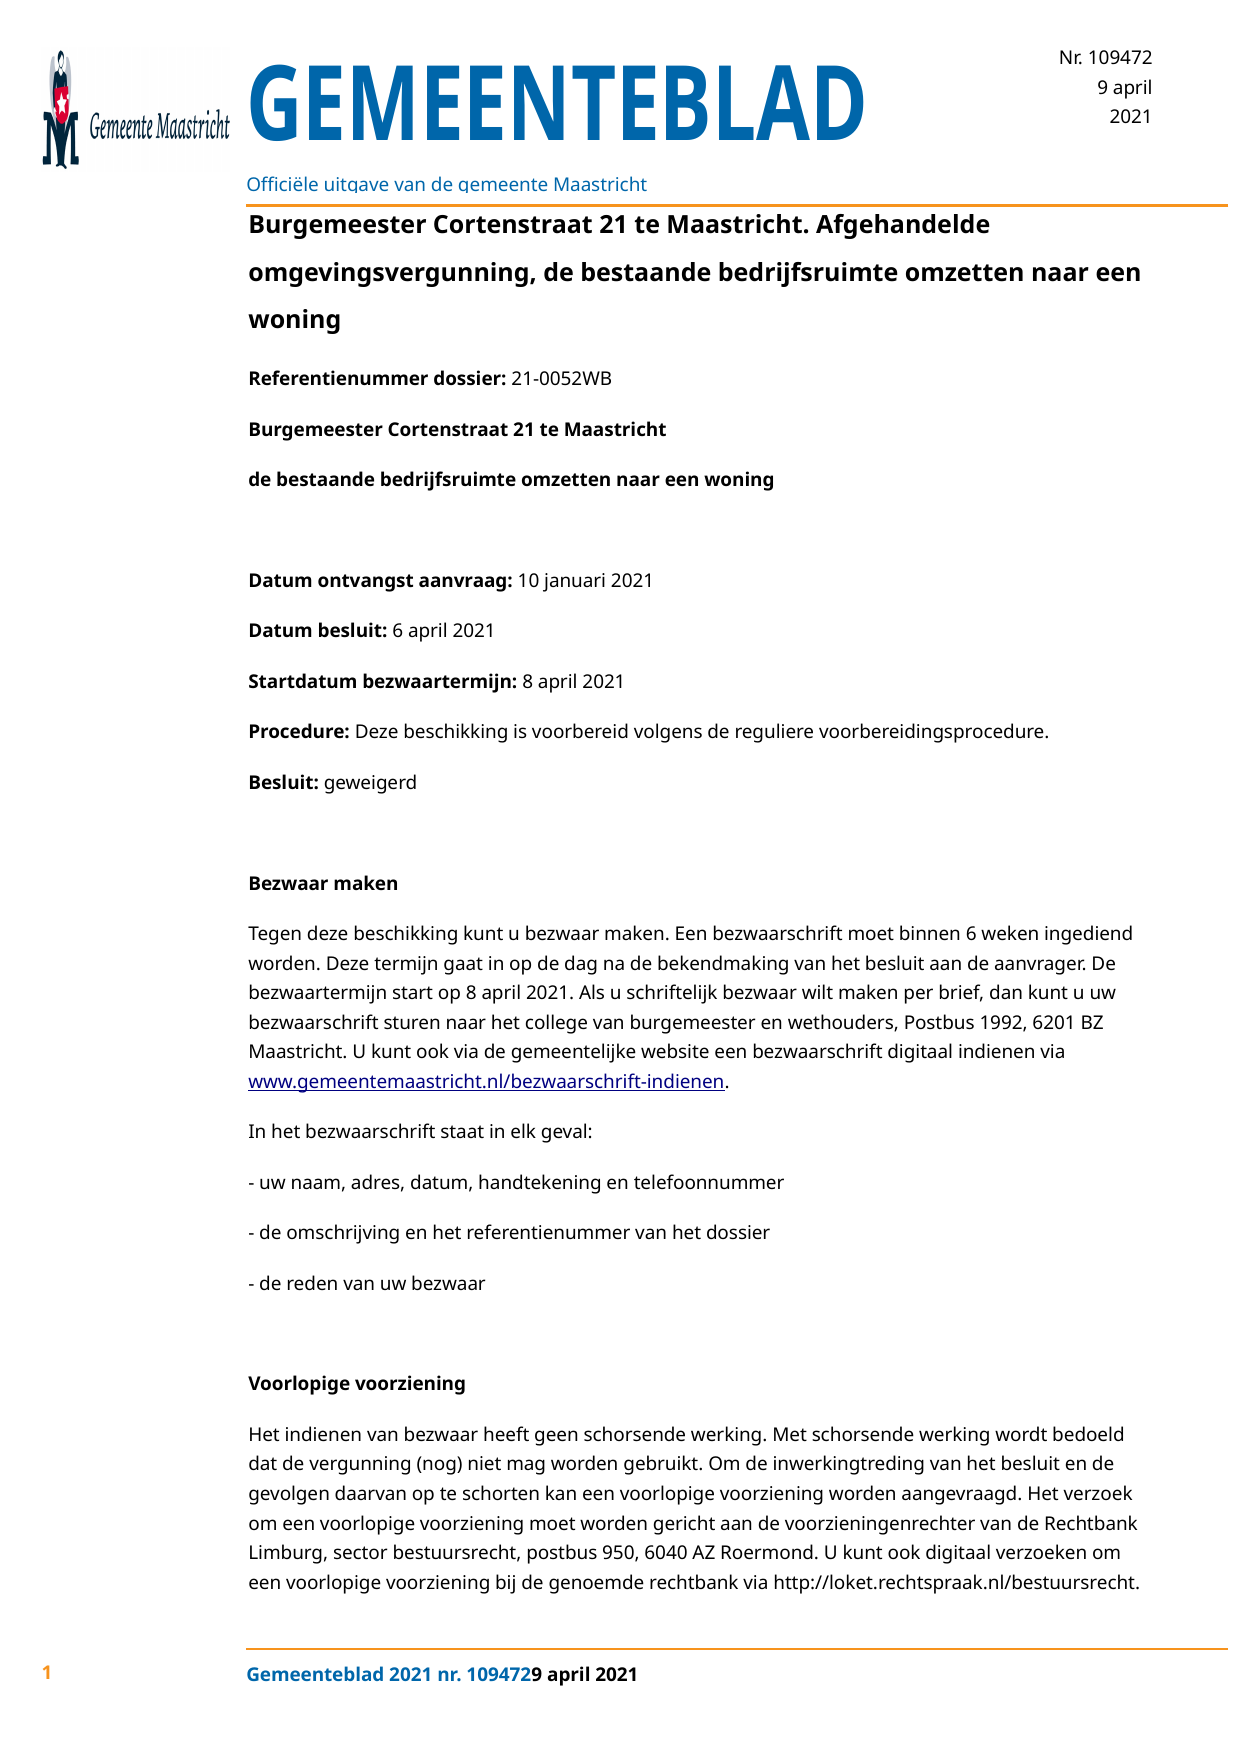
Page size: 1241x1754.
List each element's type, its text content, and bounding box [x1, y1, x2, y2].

text Referentienummer dossier: 21-0052WB [248, 366, 1152, 391]
text - de reden van uw bezwaar [248, 1270, 1152, 1295]
text Tegen deze beschikking kunt u bezwaar maken. Een bezwaarschrift moet binnen 6 weken ingediend worden. Deze termijn gaat in op de dag na de bekendmaking van het besluit aan de aanvrager. De bezwaartermijn start op 8 april 2021. Als u schriftelijk bezwaar wilt maken per brief, dan kunt u uw bezwaarschrift sturen naar het college van burgemeester en wethouders, Postbus 1992, 6201 BZ Maastricht. U kunt ook via de gemeentelijke website een bezwaarschrift digitaal indienen via www.gemeentemaastricht.nl/bezwaarschrift-indienen. [248, 920, 1152, 1094]
text Bezwaar maken [248, 870, 1152, 895]
text Het indienen van bezwaar heeft geen schorsende werking. Met schorsende werking wordt bedoeld dat de vergunning (nog) niet mag worden gebruikt. Om de inwerkingtreding van het besluit en de gevolgen daarvan op te schorten kan een voorlopige voorziening worden aangevraagd. Het verzoek om een voorlopige voorziening moet worden gericht aan de voorzieningenrechter van de Rechtbank Limburg, sector bestuursrecht, postbus 950, 6040 AZ Roermond. U kunt ook digitaal verzoeken om een voorlopige voorziening bij de genoemde rechtbank via http://loket.rechtspraak.nl/bestuursrecht. [248, 1421, 1152, 1594]
text In het bezwaarschrift staat in elk geval: [248, 1118, 1152, 1144]
text Voorlopige voorziening [248, 1371, 1152, 1396]
text Datum ontvangst aanvraag: 10 januari 2021 [248, 567, 1152, 593]
text - uw naam, adres, datum, handtekening en telefoonnummer [248, 1169, 1152, 1194]
text - de omschrijving en het referentienummer van het dossier [248, 1219, 1152, 1245]
text de bestaande bedrijfsruimte omzetten naar een woning [248, 466, 1152, 492]
picture [41, 47, 231, 172]
text Procedure: Deze beschikking is voorbereid volgens de reguliere voorbereidingsprocedure. [248, 718, 1152, 744]
text Besluit: geweigerd [248, 769, 1152, 794]
text Datum besluit: 6 april 2021 [248, 618, 1152, 643]
text Burgemeester Cortenstraat 21 te Maastricht. Afgehandelde omgevingsvergunning, de bestaande bedrijfsruimte omzetten naar een woning [248, 207, 1152, 336]
text Burgemeester Cortenstraat 21 te Maastricht [248, 416, 1152, 442]
text Startdatum bezwaartermijn: 8 april 2021 [248, 668, 1152, 694]
